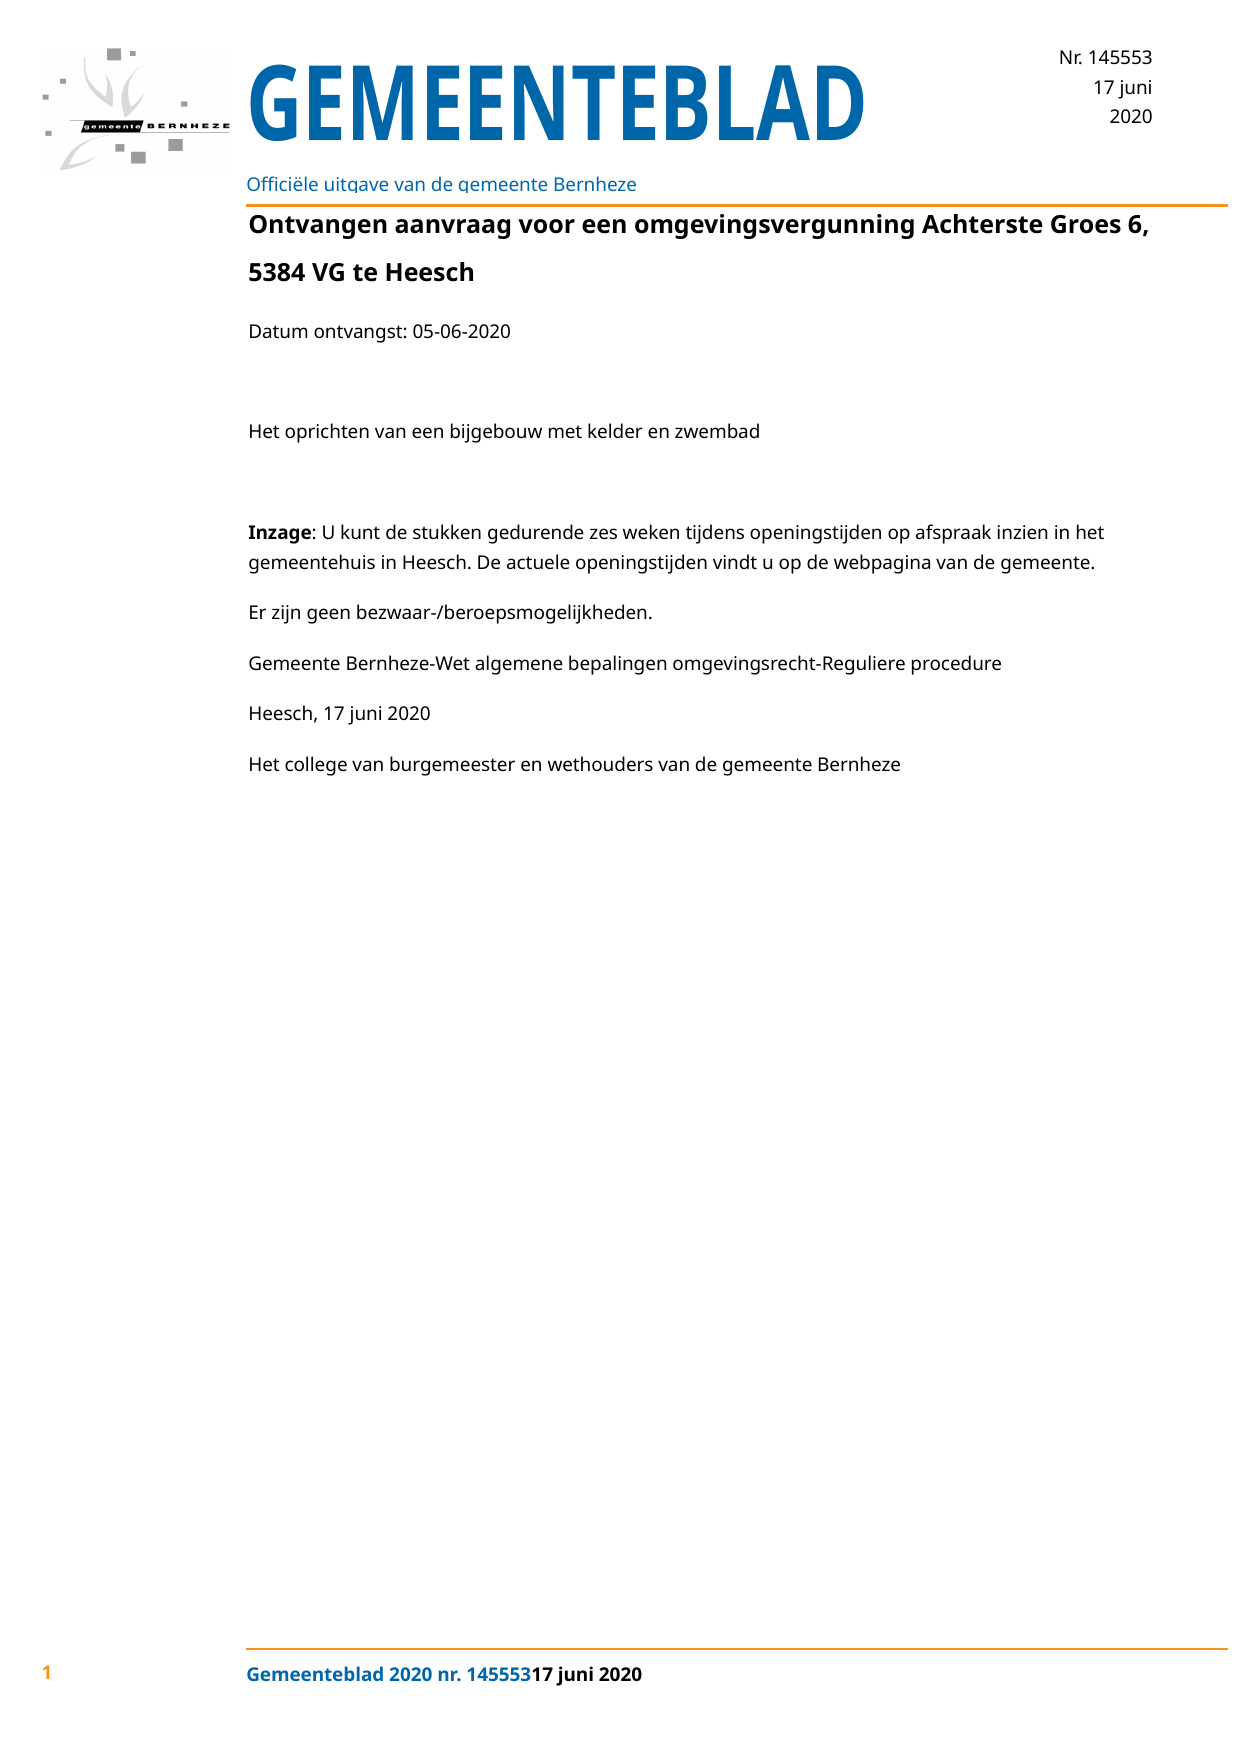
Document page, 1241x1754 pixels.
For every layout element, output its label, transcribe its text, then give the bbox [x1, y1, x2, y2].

text Inzage: U kunt de stukken gedurende zes weken tijdens openingstijden op afspraak inzien in het gemeentehuis in Heesch. De actuele openingstijden vindt u op de webpagina van de gemeente. [248, 519, 1152, 575]
text Ontvangen aanvraag voor een omgevingsvergunning Achterste Groes 6, 5384 VG te Heesch [248, 207, 1152, 288]
text Het college van burgemeester en wethouders van de gemeente Bernheze [248, 751, 1152, 777]
text Het oprichten van een bijgebouw met kelder en zwembad [248, 419, 1152, 444]
text Gemeente Bernheze-Wet algemene bepalingen omgevingsrecht-Reguliere procedure [248, 650, 1152, 676]
text Heesch, 17 juni 2020 [248, 700, 1152, 726]
text Er zijn geen bezwaar-/beroepsmogelijkheden. [248, 599, 1152, 625]
picture [41, 47, 231, 172]
text Datum ontvangst: 05-06-2020 [248, 318, 1152, 344]
